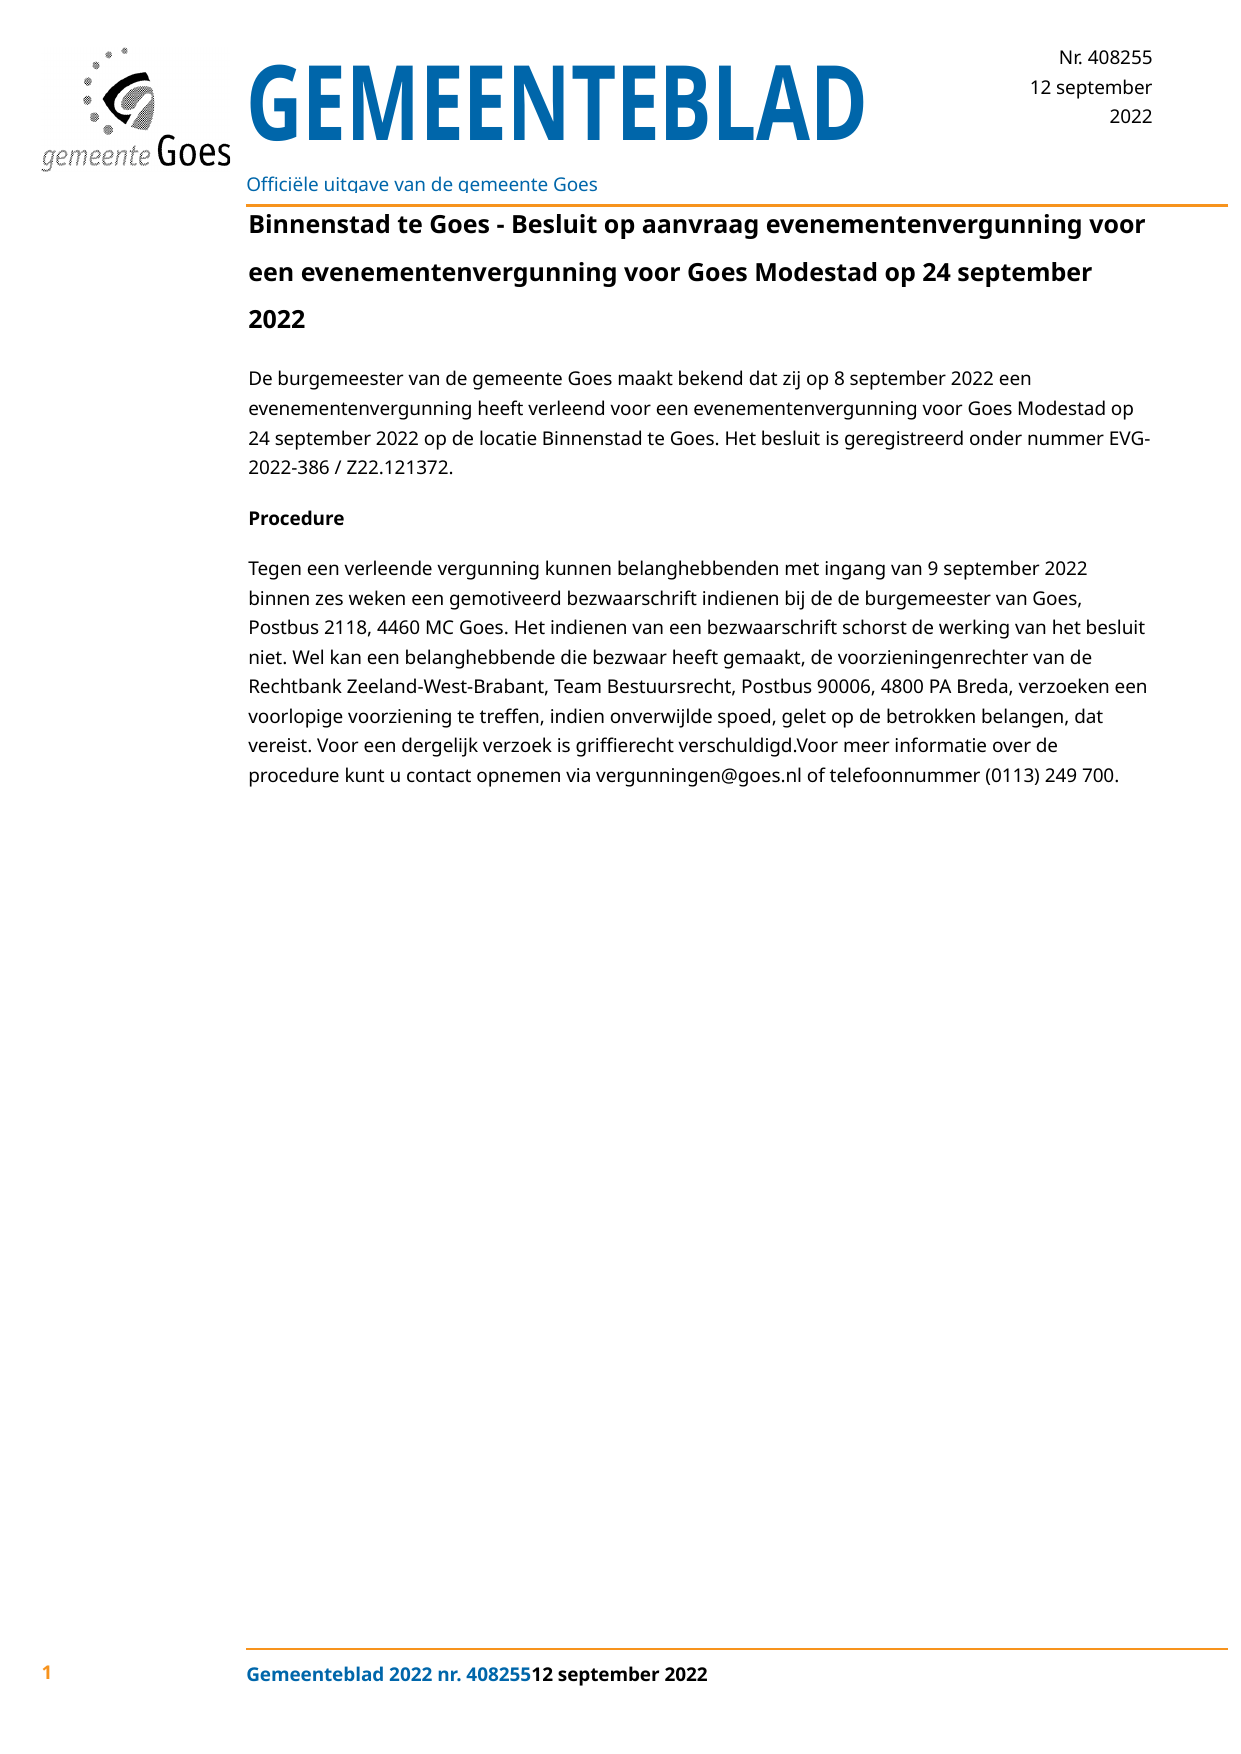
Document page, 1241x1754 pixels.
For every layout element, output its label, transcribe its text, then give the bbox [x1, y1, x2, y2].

picture [41, 47, 231, 172]
text Tegen een verleende vergunning kunnen belanghebbenden met ingang van 9 september 2022 binnen zes weken een gemotiveerd bezwaarschrift indienen bij de de burgemeester van Goes, Postbus 2118, 4460 MC Goes. Het indienen van een bezwaarschrift schorst de werking van het besluit niet. Wel kan een belanghebbende die bezwaar heeft gemaakt, de voorzieningenrechter van de Rechtbank Zeeland-West-Brabant, Team Bestuursrecht, Postbus 90006, 4800 PA Breda, verzoeken een voorlopige voorziening te treffen, indien onverwijlde spoed, gelet op de betrokken belangen, dat vereist. Voor een dergelijk verzoek is griffierecht verschuldigd.Voor meer informatie over de procedure kunt u contact opnemen via vergunningen@goes.nl of telefoonnummer (0113) 249 700. [248, 555, 1152, 788]
text Binnenstad te Goes - Besluit op aanvraag evenementenvergunning voor een evenementenvergunning voor Goes Modestad op 24 september 2022 [248, 207, 1152, 336]
text De burgemeester van de gemeente Goes maakt bekend dat zij op 8 september 2022 een evenementenvergunning heeft verleend voor een evenementenvergunning voor Goes Modestad op 24 september 2022 op de locatie Binnenstad te Goes. Het besluit is geregistreerd onder nummer EVG-2022-386 / Z22.121372. [248, 366, 1152, 480]
text Procedure [248, 505, 1152, 530]
